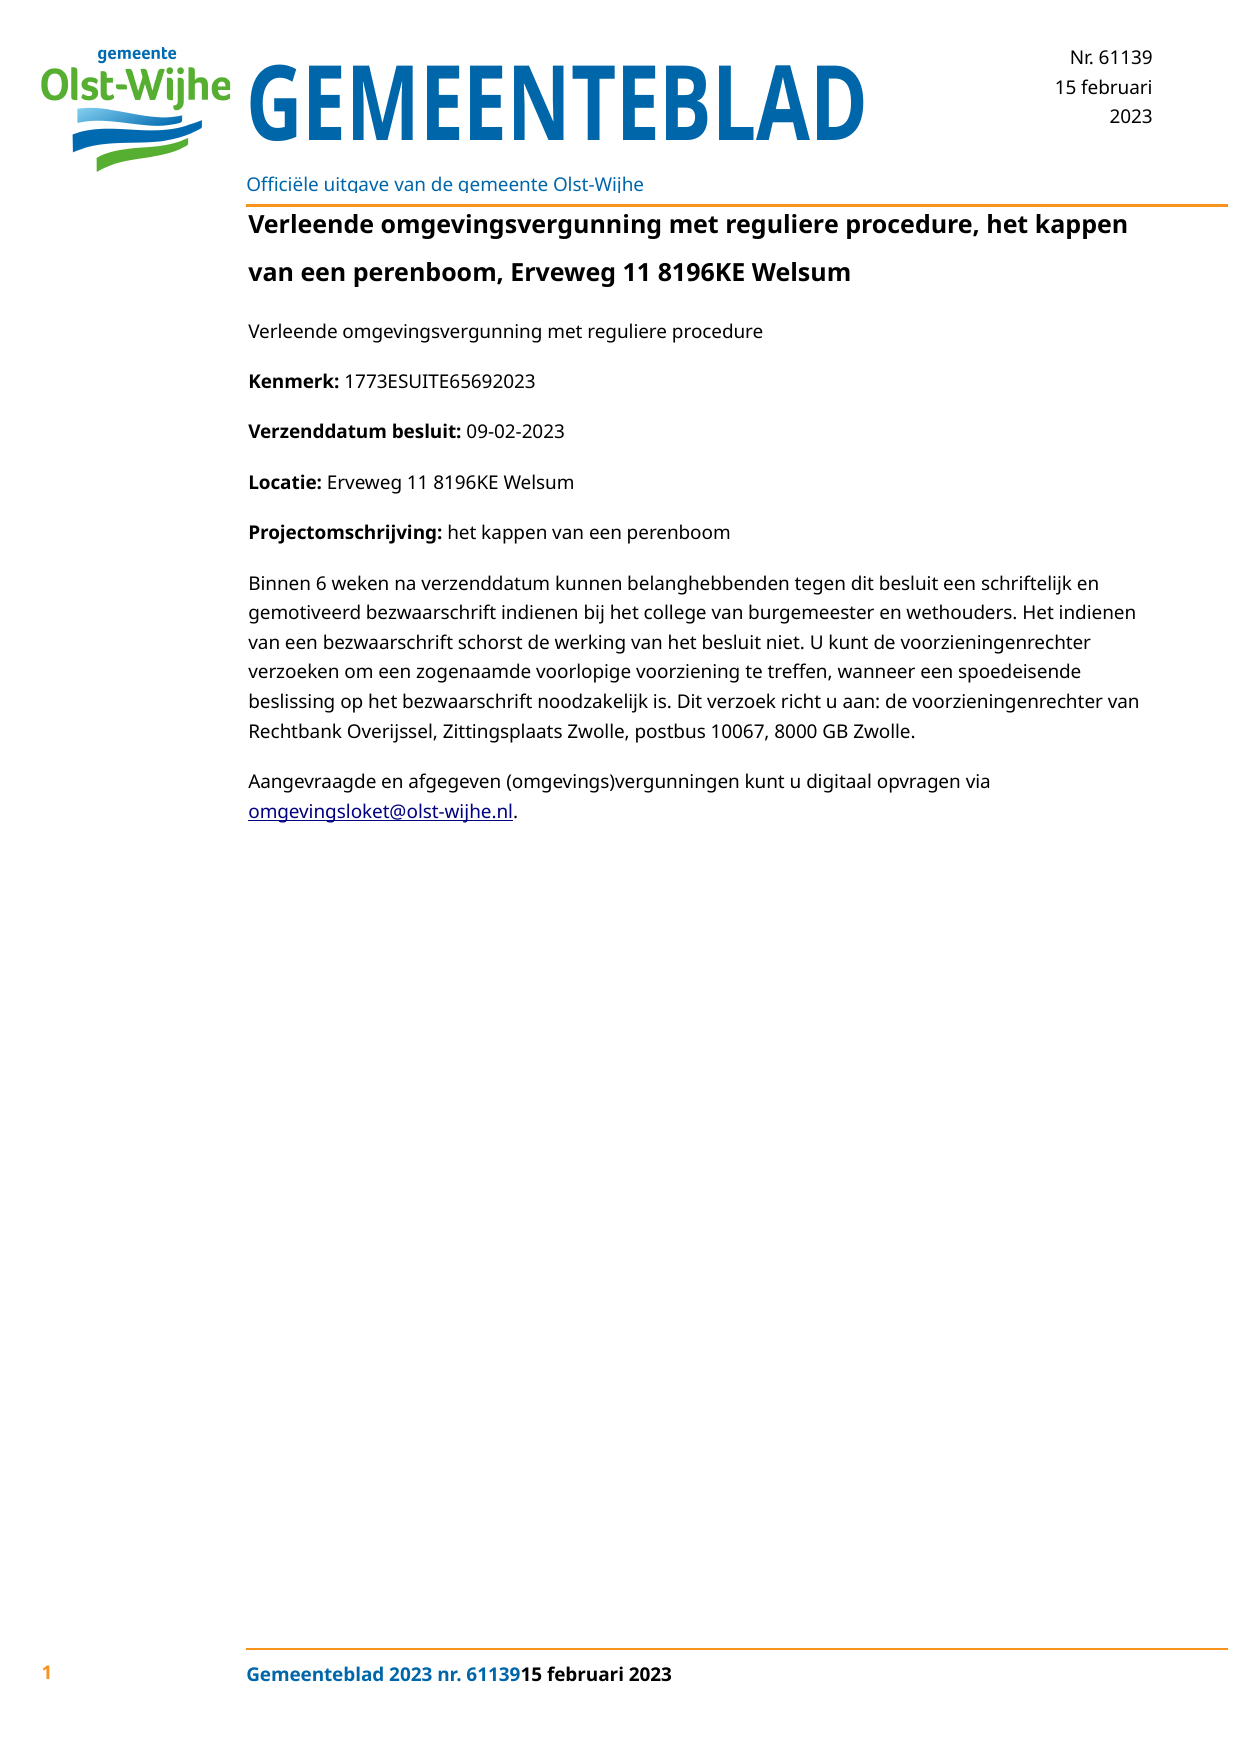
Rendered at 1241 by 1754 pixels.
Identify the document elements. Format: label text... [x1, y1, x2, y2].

text Verzenddatum besluit: 09-02-2023 [248, 419, 1152, 444]
text Aangevraagde en afgegeven (omgevings)vergunningen kunt u digitaal opvragen via omgevingsloket@olst-wijhe.nl. [248, 768, 1152, 824]
text Verleende omgevingsvergunning met reguliere procedure [248, 318, 1152, 344]
text Projectomschrijving: het kappen van een perenboom [248, 519, 1152, 545]
text Verleende omgevingsvergunning met reguliere procedure, het kappen van een perenboom, Erveweg 11 8196KE Welsum [248, 207, 1152, 288]
text Locatie: Erveweg 11 8196KE Welsum [248, 469, 1152, 495]
picture [41, 47, 231, 172]
text Binnen 6 weken na verzenddatum kunnen belanghebbenden tegen dit besluit een schriftelijk en gemotiveerd bezwaarschrift indienen bij het college van burgemeester en wethouders. Het indienen van een bezwaarschrift schorst de werking van het besluit niet. U kunt de voorzieningenrechter verzoeken om een zogenaamde voorlopige voorziening te treffen, wanneer een spoedeisende beslissing op het bezwaarschrift noodzakelijk is. Dit verzoek richt u aan: de voorzieningenrechter van Rechtbank Overijssel, Zittingsplaats Zwolle, postbus 10067, 8000 GB Zwolle. [248, 570, 1152, 744]
text Kenmerk: 1773ESUITE65692023 [248, 368, 1152, 394]
